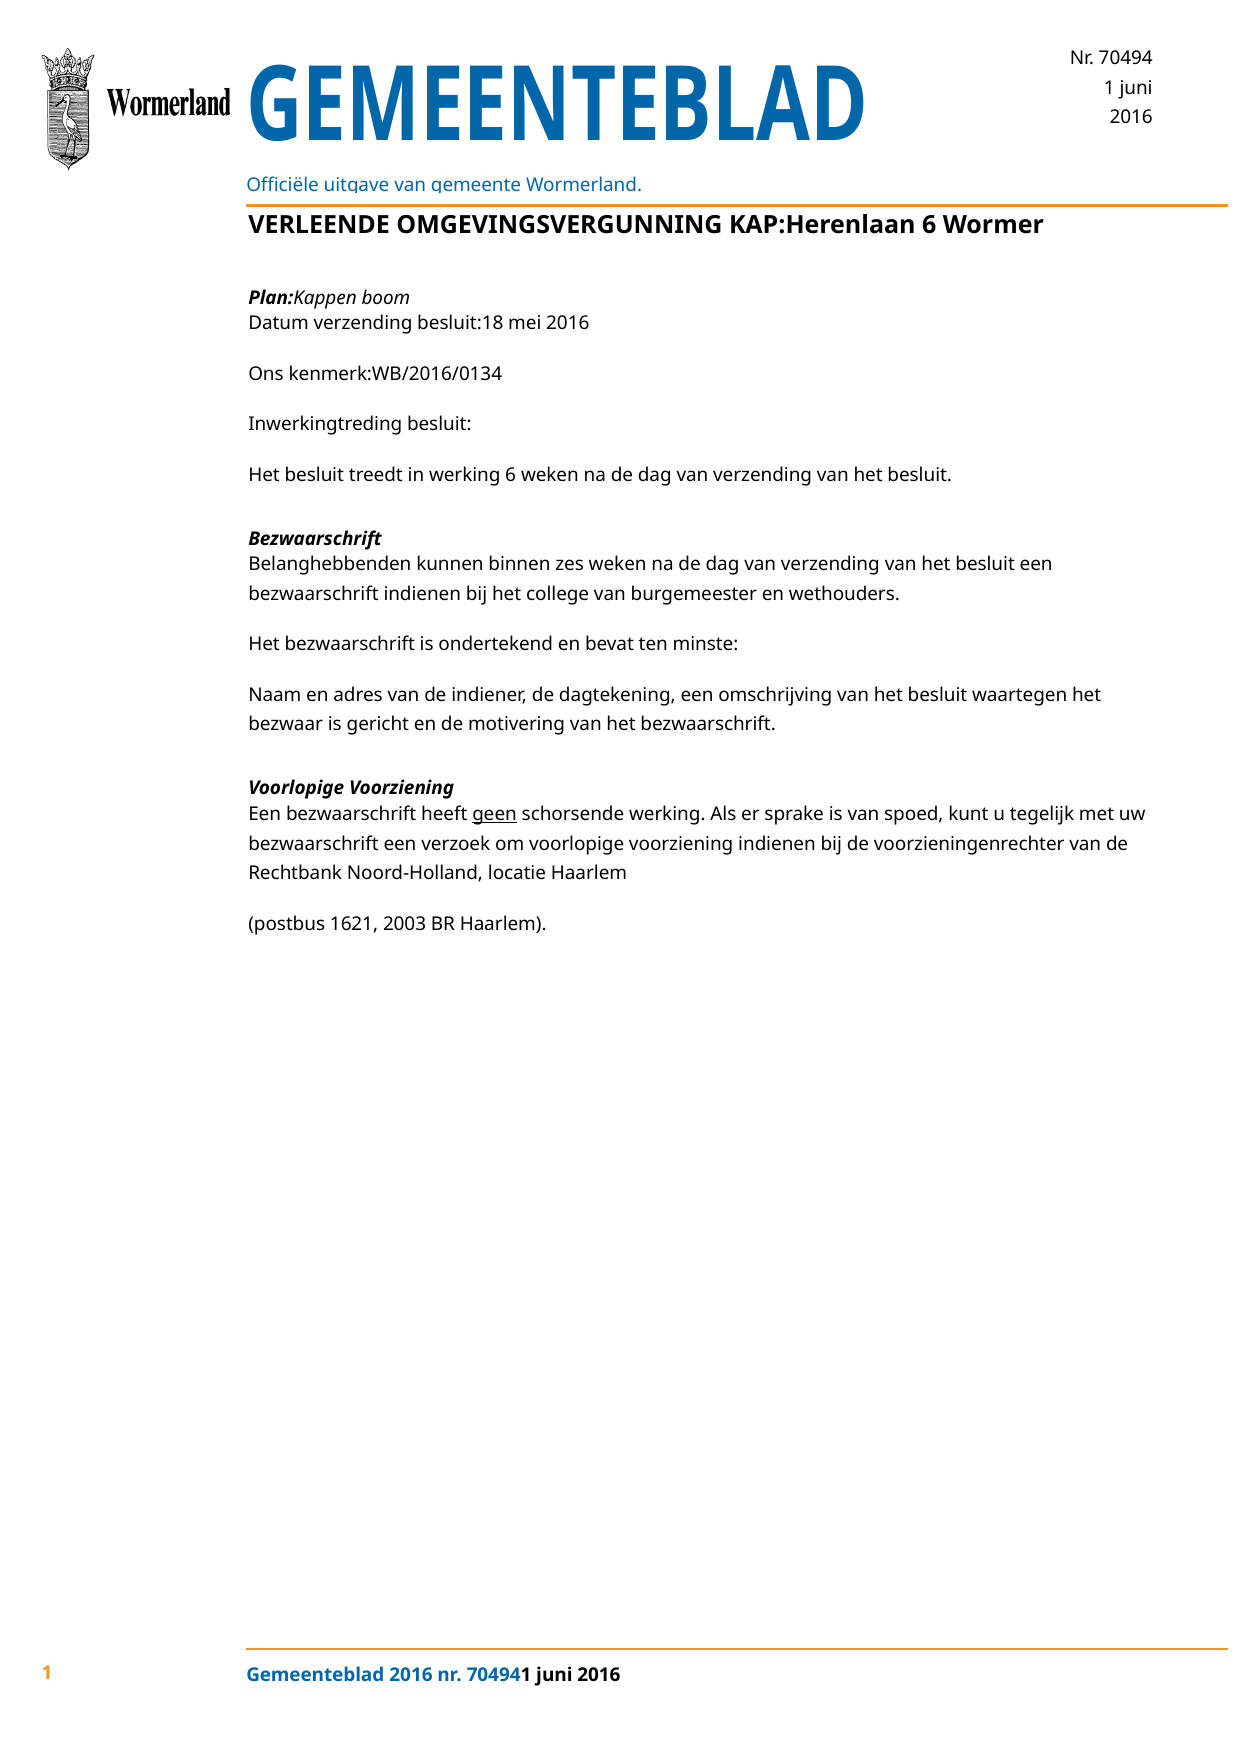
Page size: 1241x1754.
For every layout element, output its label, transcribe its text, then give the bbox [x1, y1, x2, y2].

text Bezwaarschrift [248, 525, 1152, 551]
picture [41, 47, 231, 172]
text Voorlopige Voorziening [248, 774, 1152, 800]
text Naam en adres van de indiener, de dagtekening, een omschrijving van het besluit waartegen het bezwaar is gericht en de motivering van het bezwaarschrift. [248, 681, 1152, 736]
text Belanghebbenden kunnen binnen zes weken na de dag van verzending van het besluit een bezwaarschrift indienen bij het college van burgemeester en wethouders. [248, 551, 1152, 606]
text Een bezwaarschrift heeft geen schorsende werking. Als er sprake is van spoed, kunt u tegelijk met uw bezwaarschrift een verzoek om voorlopige voorziening indienen bij de voorzieningenrechter van de Rechtbank Noord-Holland, locatie Haarlem [248, 800, 1152, 885]
text Datum verzending besluit:18 mei 2016 [248, 309, 1152, 335]
text VERLEENDE OMGEVINGSVERGUNNING KAP:Herenlaan 6 Wormer [248, 207, 1152, 241]
text Het besluit treedt in werking 6 weken na de dag van verzending van het besluit. [248, 461, 1152, 487]
text (postbus 1621, 2003 BR Haarlem). [248, 910, 1152, 936]
text Ons kenmerk:WB/2016/0134 [248, 360, 1152, 386]
text Plan:Kappen boom [248, 284, 1152, 309]
text Het bezwaarschrift is ondertekend en bevat ten minste: [248, 631, 1152, 656]
text Inwerkingtreding besluit: [248, 410, 1152, 436]
